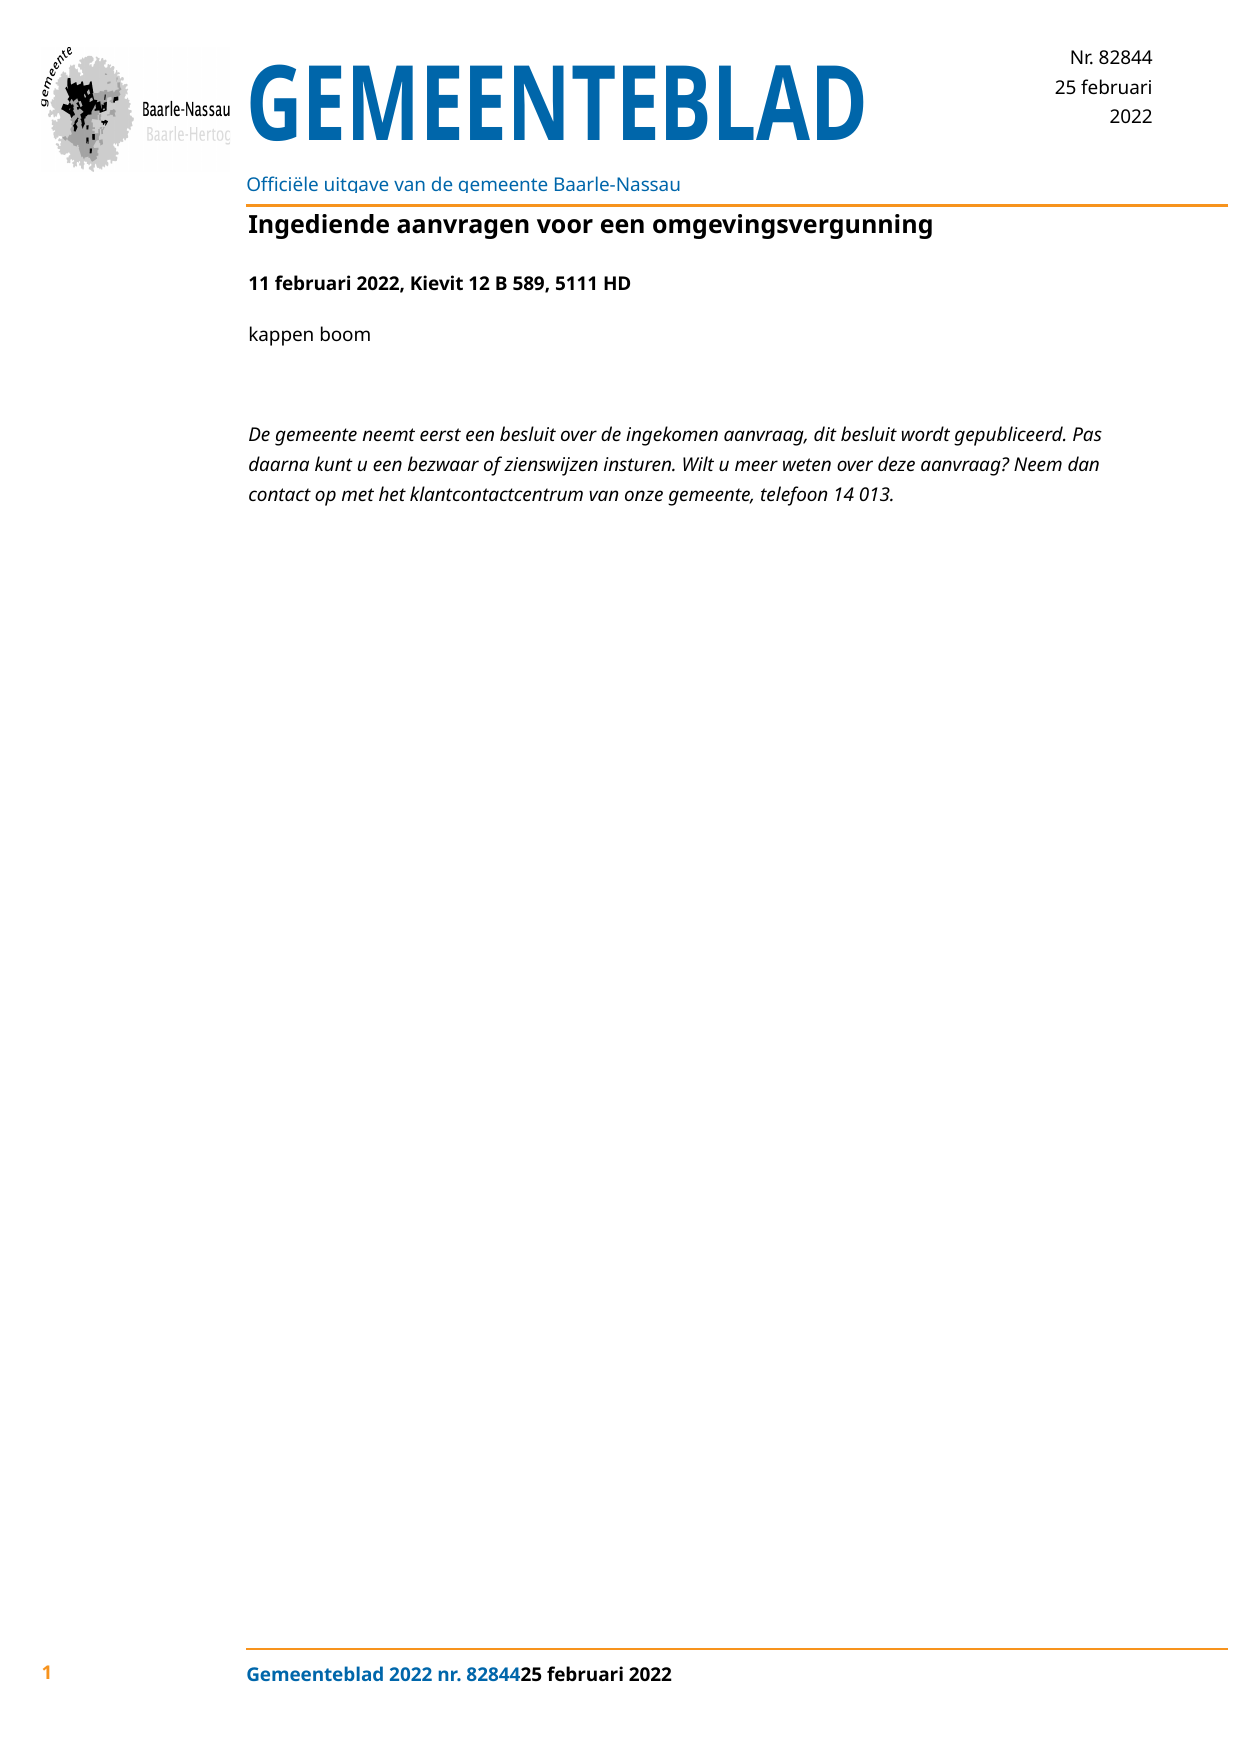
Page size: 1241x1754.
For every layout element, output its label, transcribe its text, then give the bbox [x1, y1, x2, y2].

picture [41, 47, 231, 172]
text Ingediende aanvragen voor een omgevingsvergunning [248, 207, 1152, 241]
text kappen boom [248, 321, 1152, 346]
text 11 februari 2022, Kievit 12 B 589, 5111 HD [248, 270, 1152, 296]
text De gemeente neemt eerst een besluit over de ingekomen aanvraag, dit besluit wordt gepubliceerd. Pas daarna kunt u een bezwaar of zienswijzen insturen. Wilt u meer weten over deze aanvraag? Neem dan contact op met het klantcontactcentrum van onze gemeente, telefoon 14 013. [248, 422, 1152, 506]
